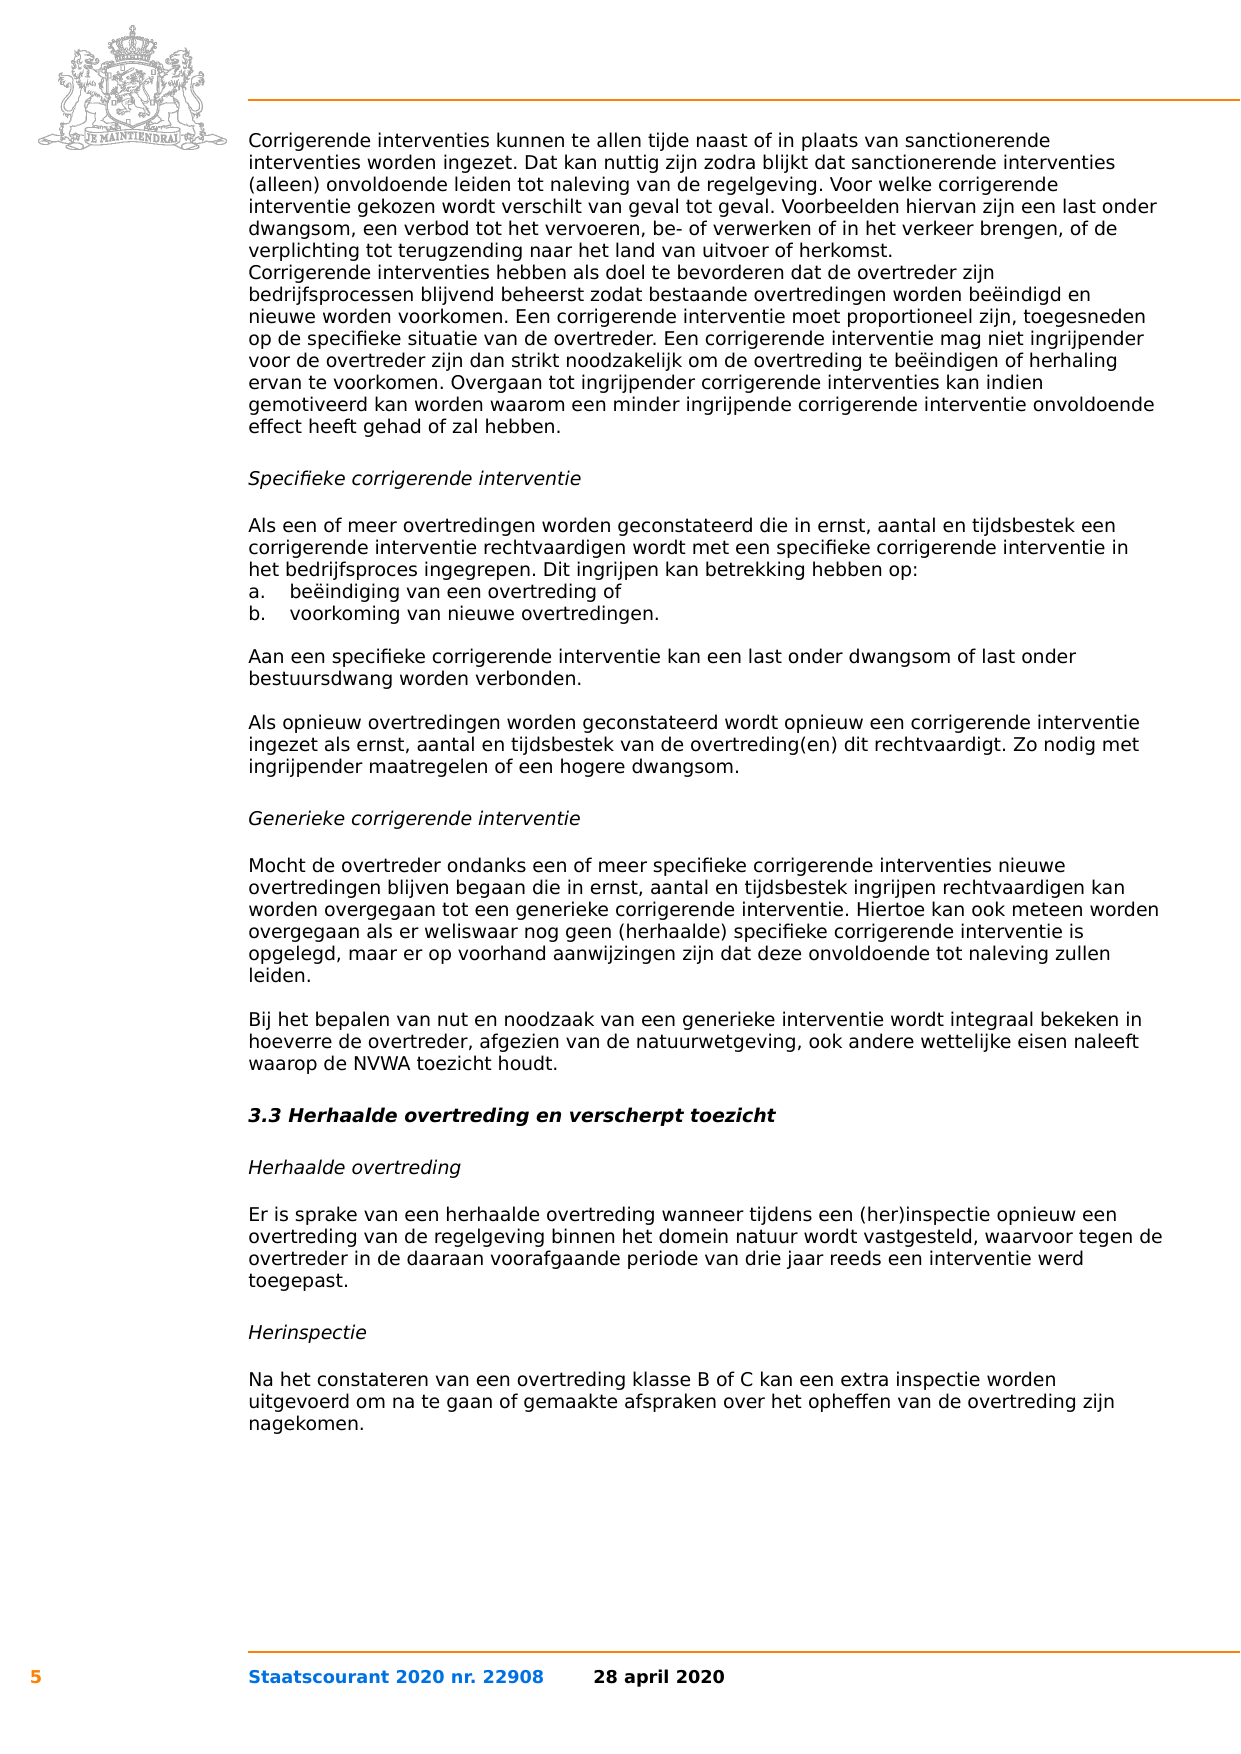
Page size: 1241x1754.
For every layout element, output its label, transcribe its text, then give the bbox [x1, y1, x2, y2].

text a. beëindiging van een overtreding of [248, 581, 1163, 602]
subtitle Generieke corrigerende interventie [248, 808, 1163, 830]
subtitle Herhaalde overtreding [248, 1157, 1163, 1179]
text Als opnieuw overtredingen worden geconstateerd wordt opnieuw een corrigerende interventie ingezet als ernst, aantal en tijdsbestek van de overtreding(en) dit rechtvaardigt. Zo nodig met ingrijpender maatregelen of een hogere dwangsom. [248, 712, 1163, 778]
text Er is sprake van een herhaalde overtreding wanneer tijdens een (her)inspectie opnieuw een overtreding van de regelgeving binnen het domein natuur wordt vastgesteld, waarvoor tegen de overtreder in de daaraan voorafgaande periode van drie jaar reeds een interventie werd toegepast. [248, 1204, 1163, 1292]
text b. voorkoming van nieuwe overtredingen. [248, 602, 1163, 624]
text Mocht de overtreder ondanks een of meer specifieke corrigerende interventies nieuwe overtredingen blijven begaan die in ernst, aantal en tijdsbestek ingrijpen rechtvaardigen kan worden overgegaan tot een generieke corrigerende interventie. Hiertoe kan ook meteen worden overgegaan als er weliswaar nog geen (herhaalde) specifieke corrigerende interventie is opgelegd, maar er op voorhand aanwijzingen zijn dat deze onvoldoende tot naleving zullen leiden. [248, 855, 1163, 987]
text Na het constateren van een overtreding klasse B of C kan een extra inspectie worden uitgevoerd om na te gaan of gemaakte afspraken over het opheffen van de overtreding zijn nagekomen. [248, 1369, 1163, 1434]
picture [38, 25, 227, 150]
text Bij het bepalen van nut en noodzaak van een generieke interventie wordt integraal bekeken in hoeverre de overtreder, afgezien van de natuurwetgeving, ook andere wettelijke eisen naleeft waarop de NVWA toezicht houdt. [248, 1009, 1163, 1075]
text Als een of meer overtredingen worden geconstateerd die in ernst, aantal en tijdsbestek een corrigerende interventie rechtvaardigen wordt met een specifieke corrigerende interventie in het bedrijfsproces ingegrepen. Dit ingrijpen kan betrekking hebben op: [248, 514, 1163, 581]
text Aan een specifieke corrigerende interventie kan een last onder dwangsom of last onder bestuursdwang worden verbonden. [248, 646, 1163, 690]
subtitle Herinspectie [248, 1322, 1163, 1344]
subtitle Specifieke corrigerende interventie [248, 468, 1163, 489]
text Corrigerende interventies kunnen te allen tijde naast of in plaats van sanctionerende interventies worden ingezet. Dat kan nuttig zijn zodra blijkt dat sanctionerende interventies (alleen) onvoldoende leiden tot naleving van de regelgeving. Voor welke corrigerende interventie gekozen wordt verschilt van geval tot geval. Voorbeelden hiervan zijn een last onder dwangsom, een verbod tot het vervoeren, be- of verwerken of in het verkeer brengen, of de verplichting tot terugzending naar het land van uitvoer of herkomst. [248, 130, 1163, 262]
text Corrigerende interventies hebben als doel te bevorderen dat de overtreder zijn bedrijfsprocessen blijvend beheerst zodat bestaande overtredingen worden beëindigd en nieuwe worden voorkomen. Een corrigerende interventie moet proportioneel zijn, toegesneden op de specifieke situatie van de overtreder. Een corrigerende interventie mag niet ingrijpender voor de overtreder zijn dan strikt noodzakelijk om de overtreding te beëindigen of herhaling ervan te voorkomen. Overgaan tot ingrijpender corrigerende interventies kan indien gemotiveerd kan worden waarom een minder ingrijpende corrigerende interventie onvoldoende effect heeft gehad of zal hebben. [248, 262, 1163, 438]
subtitle 3.3 Herhaalde overtreding en verscherpt toezicht [248, 1105, 1163, 1127]
